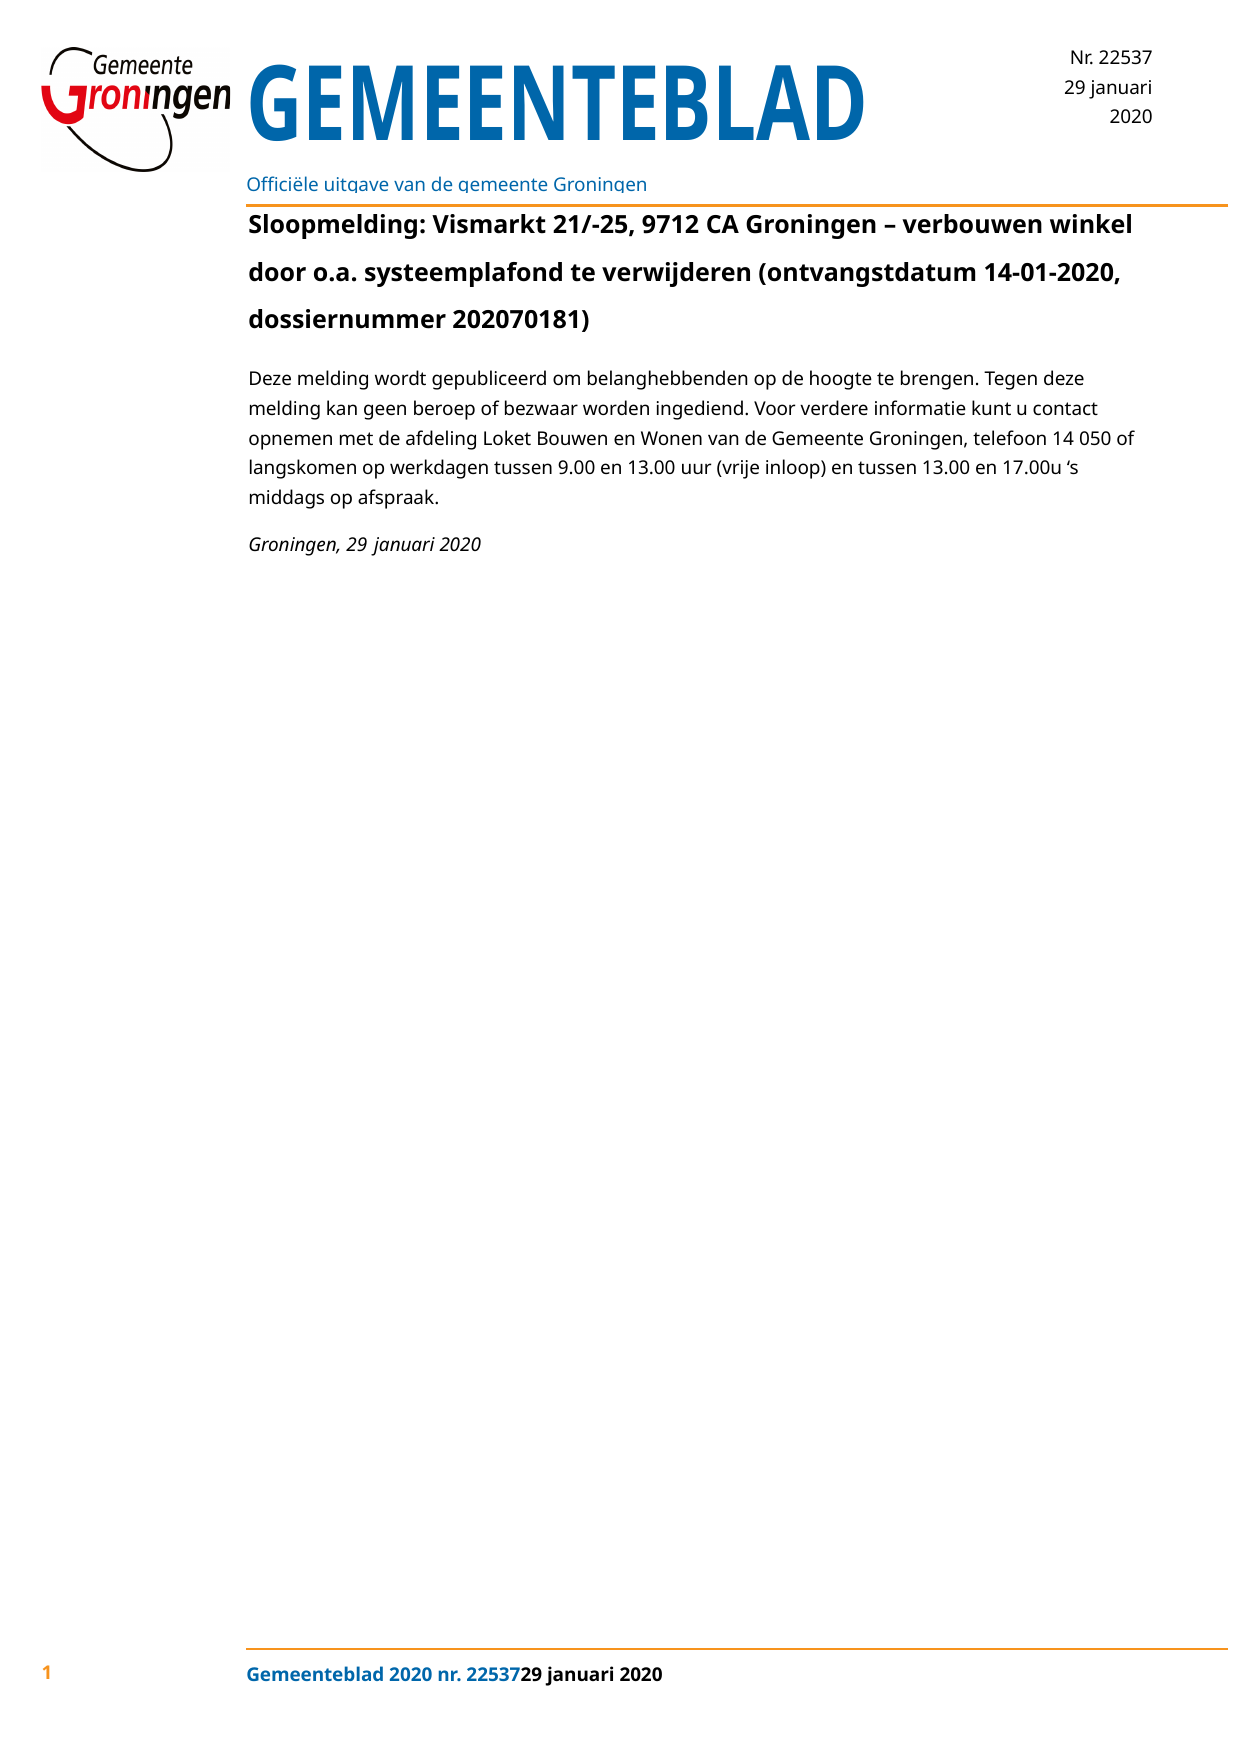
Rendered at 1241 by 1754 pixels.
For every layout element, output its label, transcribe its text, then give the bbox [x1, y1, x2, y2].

text Deze melding wordt gepubliceerd om belanghebbenden op de hoogte te brengen. Tegen deze melding kan geen beroep of bezwaar worden ingediend. Voor verdere informatie kunt u contact opnemen met de afdeling Loket Bouwen en Wonen van de Gemeente Groningen, telefoon 14 050 of langskomen op werkdagen tussen 9.00 en 13.00 uur (vrije inloop) en tussen 13.00 en 17.00u ‘s middags op afspraak. [248, 366, 1152, 509]
picture [41, 47, 231, 172]
text Groningen, 29 januari 2020 [248, 532, 1152, 557]
text Sloopmelding: Vismarkt 21/-25, 9712 CA Groningen – verbouwen winkel door o.a. systeemplafond te verwijderen (ontvangstdatum 14-01-2020, dossiernummer 202070181) [248, 207, 1152, 336]
